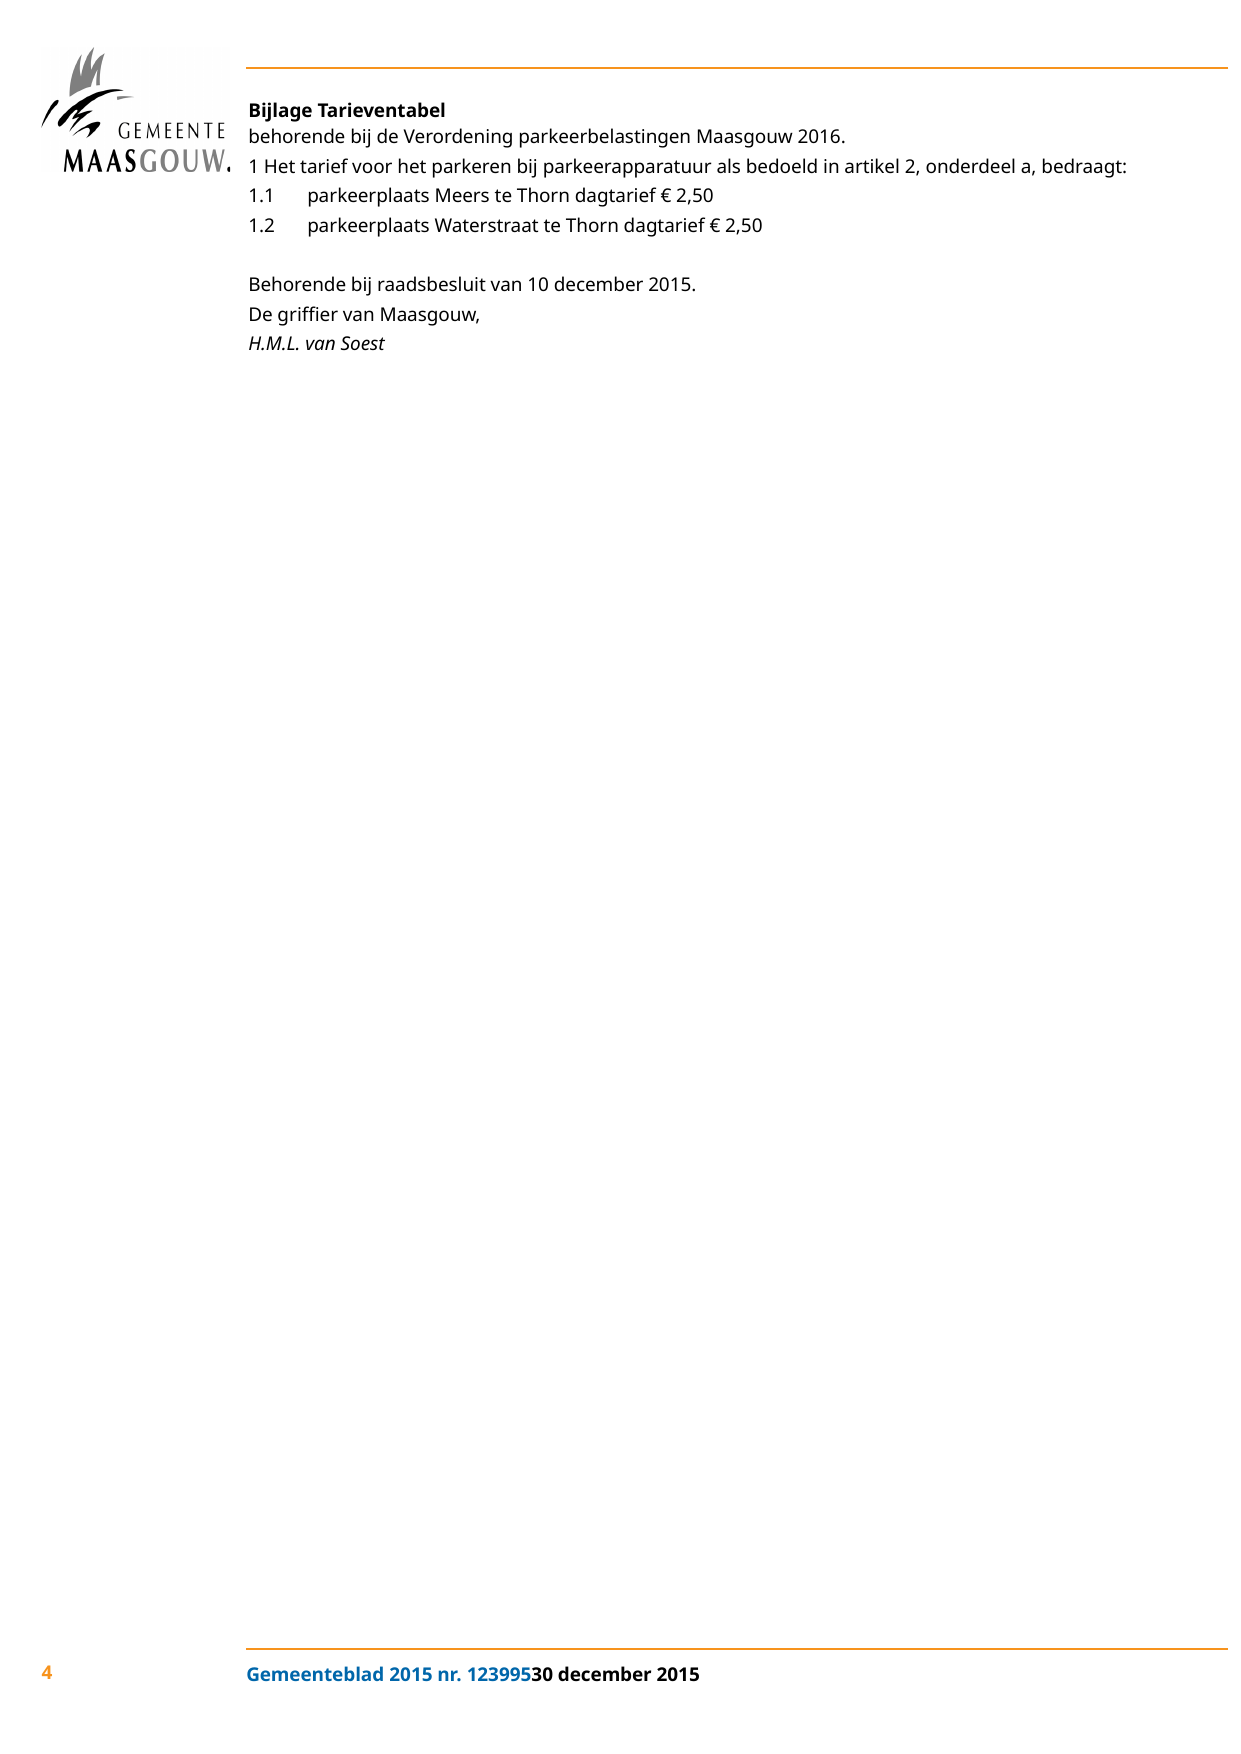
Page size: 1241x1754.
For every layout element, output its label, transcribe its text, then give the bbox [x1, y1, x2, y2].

list parkeerplaats Waterstraat te Thorn dagtarief € 2,50 [248, 212, 1152, 238]
text behorende bij de Verordening parkeerbelastingen Maasgouw 2016. [248, 123, 1152, 149]
text H.M.L. van Soest [248, 330, 1152, 356]
list parkeerplaats Meers te Thorn dagtarief € 2,50 [248, 182, 1152, 208]
picture [41, 47, 231, 172]
text 1 Het tarief voor het parkeren bij parkeerapparatuur als bedoeld in artikel 2, onderdeel a, bedraagt: [248, 153, 1152, 179]
text Behorende bij raadsbesluit van 10 december 2015. [248, 271, 1152, 297]
text Bijlage Tarieventabel [248, 95, 1152, 123]
text De griffier van Maasgouw, [248, 301, 1152, 327]
